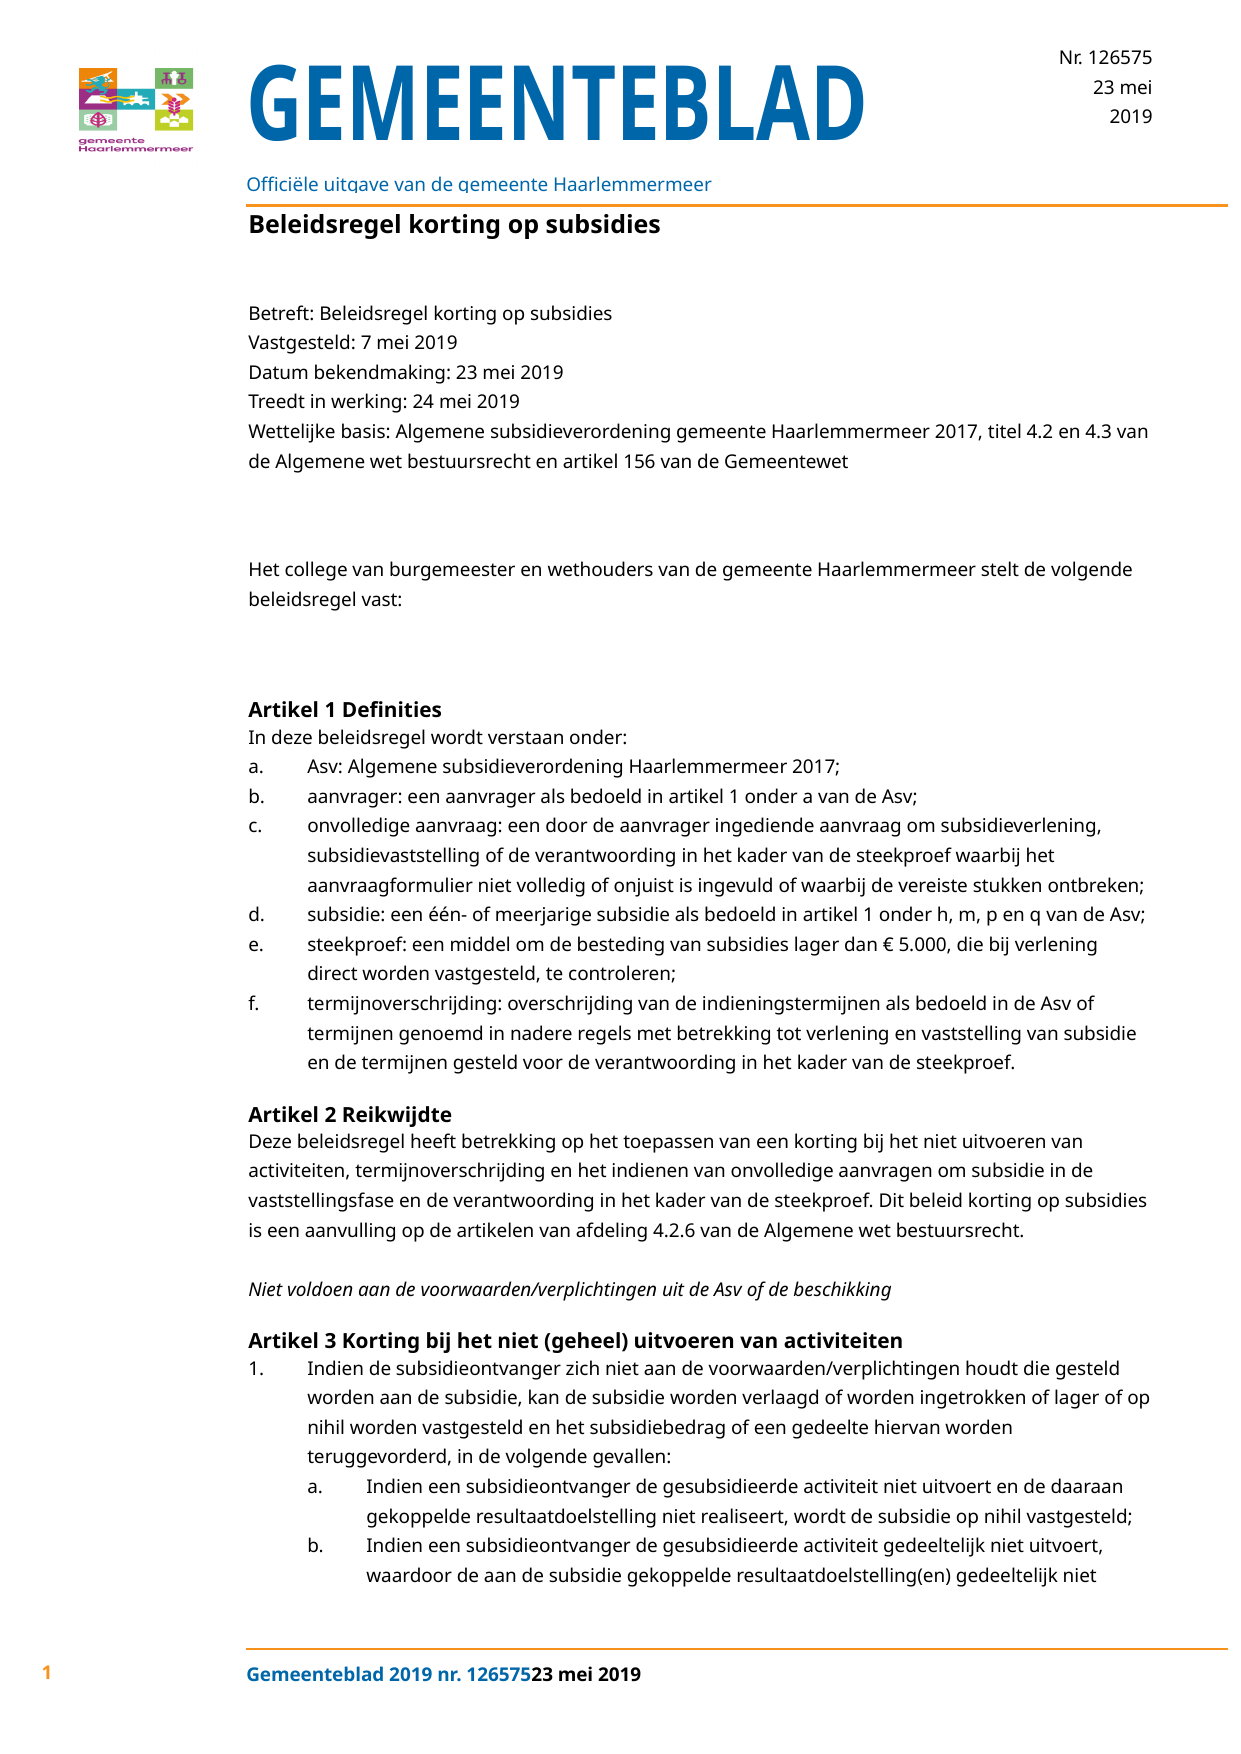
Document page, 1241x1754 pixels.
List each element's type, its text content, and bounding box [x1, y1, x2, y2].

list subsidie: een één- of meerjarige subsidie als bedoeld in artikel 1 onder h, m, p en q van de Asv; [248, 901, 1152, 927]
list Indien een subsidieontvanger de gesubsidieerde activiteit niet uitvoert en de daaraan gekoppelde resultaatdoelstelling niet realiseert, wordt de subsidie op nihil vastgesteld; [307, 1473, 1152, 1528]
text Beleidsregel korting op subsidies [248, 207, 1152, 241]
text In deze beleidsregel wordt verstaan onder: [248, 724, 1152, 749]
list Indien de subsidieontvanger zich niet aan de voorwaarden/verplichtingen houdt die gesteld worden aan de subsidie, kan de subsidie worden verlaagd of worden ingetrokken of lager of op nihil worden vastgesteld en het subsidiebedrag of een gedeelte hiervan worden teruggevorderd, in de volgende gevallen: [248, 1355, 1152, 1469]
list Asv: Algemene subsidieverordening Haarlemmermeer 2017; [248, 753, 1152, 779]
list Indien een subsidieontvanger de gesubsidieerde activiteit gedeeltelijk niet uitvoert, waardoor de aan de subsidie gekoppelde resultaatdoelstelling(en) gedeeltelijk niet [307, 1532, 1152, 1588]
text Artikel 3 Korting bij het niet (geheel) uitvoeren van activiteiten [248, 1326, 1152, 1355]
list aanvrager: een aanvrager als bedoeld in artikel 1 onder a van de Asv; [248, 783, 1152, 809]
picture [41, 47, 231, 172]
text Treedt in werking: 24 mei 2019 [248, 389, 1152, 414]
text Artikel 1 Definities [248, 695, 1152, 724]
text Vastgesteld: 7 mei 2019 [248, 329, 1152, 355]
list onvolledige aanvraag: een door de aanvrager ingediende aanvraag om subsidieverlening, subsidievaststelling of de verantwoording in het kader van de steekproef waarbij het aanvraagformulier niet volledig of onjuist is ingevuld of waarbij de vereiste stukken ontbreken; [248, 813, 1152, 897]
list termijnoverschrijding: overschrijding van de indieningstermijnen als bedoeld in de Asv of termijnen genoemd in nadere regels met betrekking tot verlening en vaststelling van subsidie en de termijnen gesteld voor de verantwoording in het kader van de steekproef. [248, 990, 1152, 1075]
text Het college van burgemeester en wethouders van de gemeente Haarlemmermeer stelt de volgende beleidsregel vast: [248, 556, 1152, 612]
text Betreft: Beleidsregel korting op subsidies [248, 300, 1152, 326]
text Artikel 2 Reikwijdte [248, 1100, 1152, 1128]
text Datum bekendmaking: 23 mei 2019 [248, 359, 1152, 385]
text Deze beleidsregel heeft betrekking op het toepassen van een korting bij het niet uitvoeren van activiteiten, termijnoverschrijding en het indienen van onvolledige aanvragen om subsidie in de vaststellingsfase en de verantwoording in het kader van de steekproef. Dit beleid korting op subsidies is een aanvulling op de artikelen van afdeling 4.2.6 van de Algemene wet bestuursrecht. [248, 1128, 1152, 1243]
list steekproef: een middel om de besteding van subsidies lager dan € 5.000, die bij verlening direct worden vastgesteld, te controleren; [248, 931, 1152, 986]
text Niet voldoen aan de voorwaarden/verplichtingen uit de Asv of de beschikking [248, 1276, 1152, 1302]
text Wettelijke basis: Algemene subsidieverordening gemeente Haarlemmermeer 2017, titel 4.2 en 4.3 van de Algemene wet bestuursrecht en artikel 156 van de Gemeentewet [248, 418, 1152, 473]
